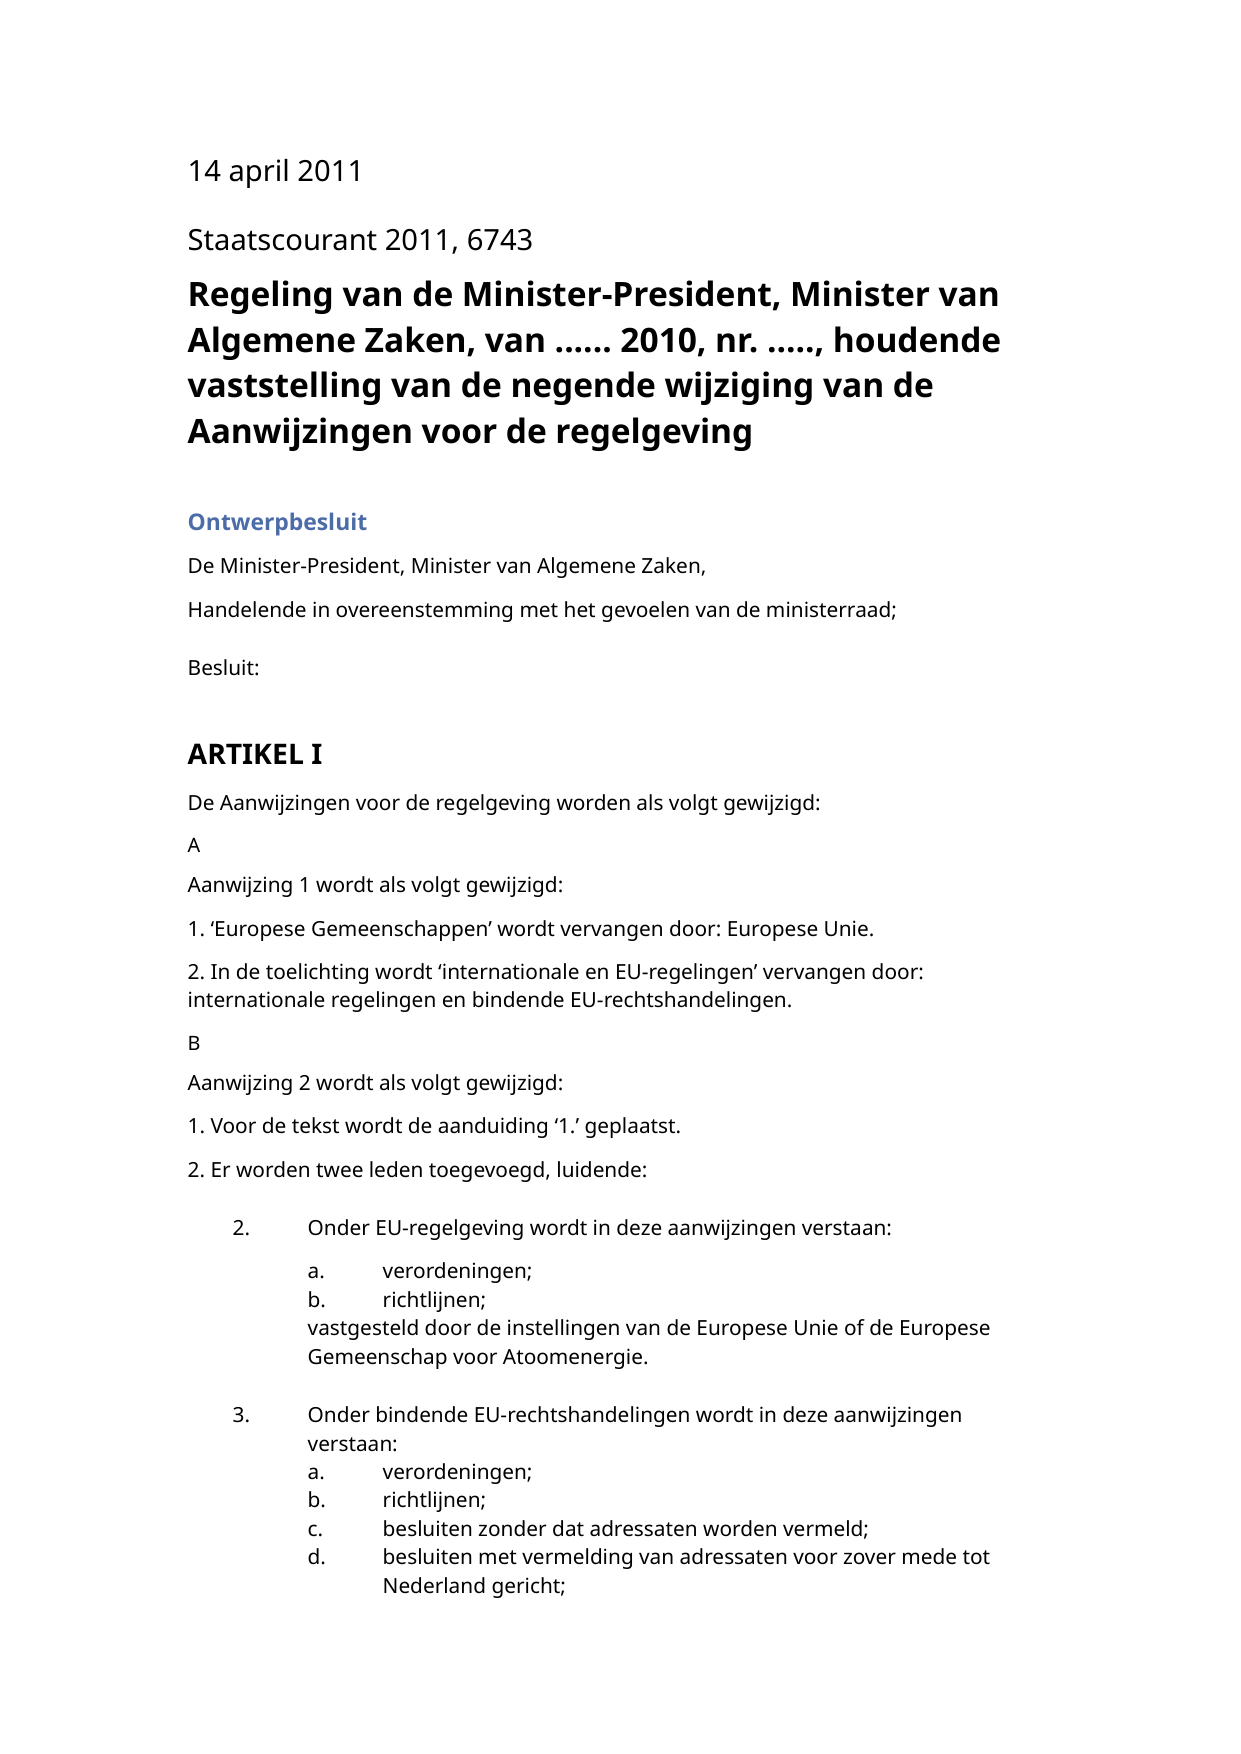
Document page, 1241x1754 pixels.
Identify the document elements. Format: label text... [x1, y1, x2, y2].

text Handelende in overeenstemming met het gevoelen van de ministerraad; [187, 595, 1053, 623]
list besluiten met vermelding van adressaten voor zover mede tot Nederland gericht; [307, 1542, 1053, 1599]
list Onder bindende EU-rechtshandelingen wordt in deze aanwijzingen verstaan: [232, 1400, 1053, 1457]
text 1. ‘Europese Gemeenschappen’ wordt vervangen door: Europese Unie. [187, 914, 1053, 942]
text De Minister-President, Minister van Algemene Zaken, [187, 552, 1053, 580]
text Besluit: [187, 653, 1053, 682]
subtitle Ontwerpbesluit [187, 505, 1053, 537]
list richtlijnen; [307, 1285, 1053, 1313]
text B [187, 1029, 1053, 1056]
subtitle Regeling van de Minister-President, Minister van Algemene Zaken, van ...... 2010, nr. ....., houdende vaststelling van de negende wijziging van de Aanwijzingen voor de regelgeving [187, 271, 1053, 453]
subtitle ARTIKEL I [187, 734, 1053, 773]
list Onder EU-regelgeving wordt in deze aanwijzingen verstaan: [232, 1213, 1053, 1242]
text Aanwijzing 2 wordt als volgt gewijzigd: [187, 1068, 1053, 1096]
text Staatscourant 2011, 6743 [187, 219, 1053, 259]
text De Aanwijzingen voor de regelgeving worden als volgt gewijzigd: [187, 788, 1053, 817]
text Aanwijzing 1 wordt als volgt gewijzigd: [187, 870, 1053, 899]
text A [187, 832, 1053, 858]
list verordeningen; [307, 1257, 1053, 1285]
text 2. Er worden twee leden toegevoegd, luidende: [187, 1155, 1053, 1183]
list vastgesteld door de instellingen van de Europese Unie of de Europese Gemeenschap voor Atoomenergie. [232, 1313, 1053, 1370]
text 2. In de toelichting wordt ‘internationale en EU-regelingen’ vervangen door: internationale regelingen en bindende EU-rechtshandelingen. [187, 957, 1053, 1014]
list verordeningen; [307, 1457, 1053, 1486]
text 1. Voor de tekst wordt de aanduiding ‘1.’ geplaatst. [187, 1111, 1053, 1140]
list besluiten zonder dat adressaten worden vermeld; [307, 1514, 1053, 1542]
text 14 april 2011 [187, 150, 1053, 190]
list richtlijnen; [307, 1486, 1053, 1514]
